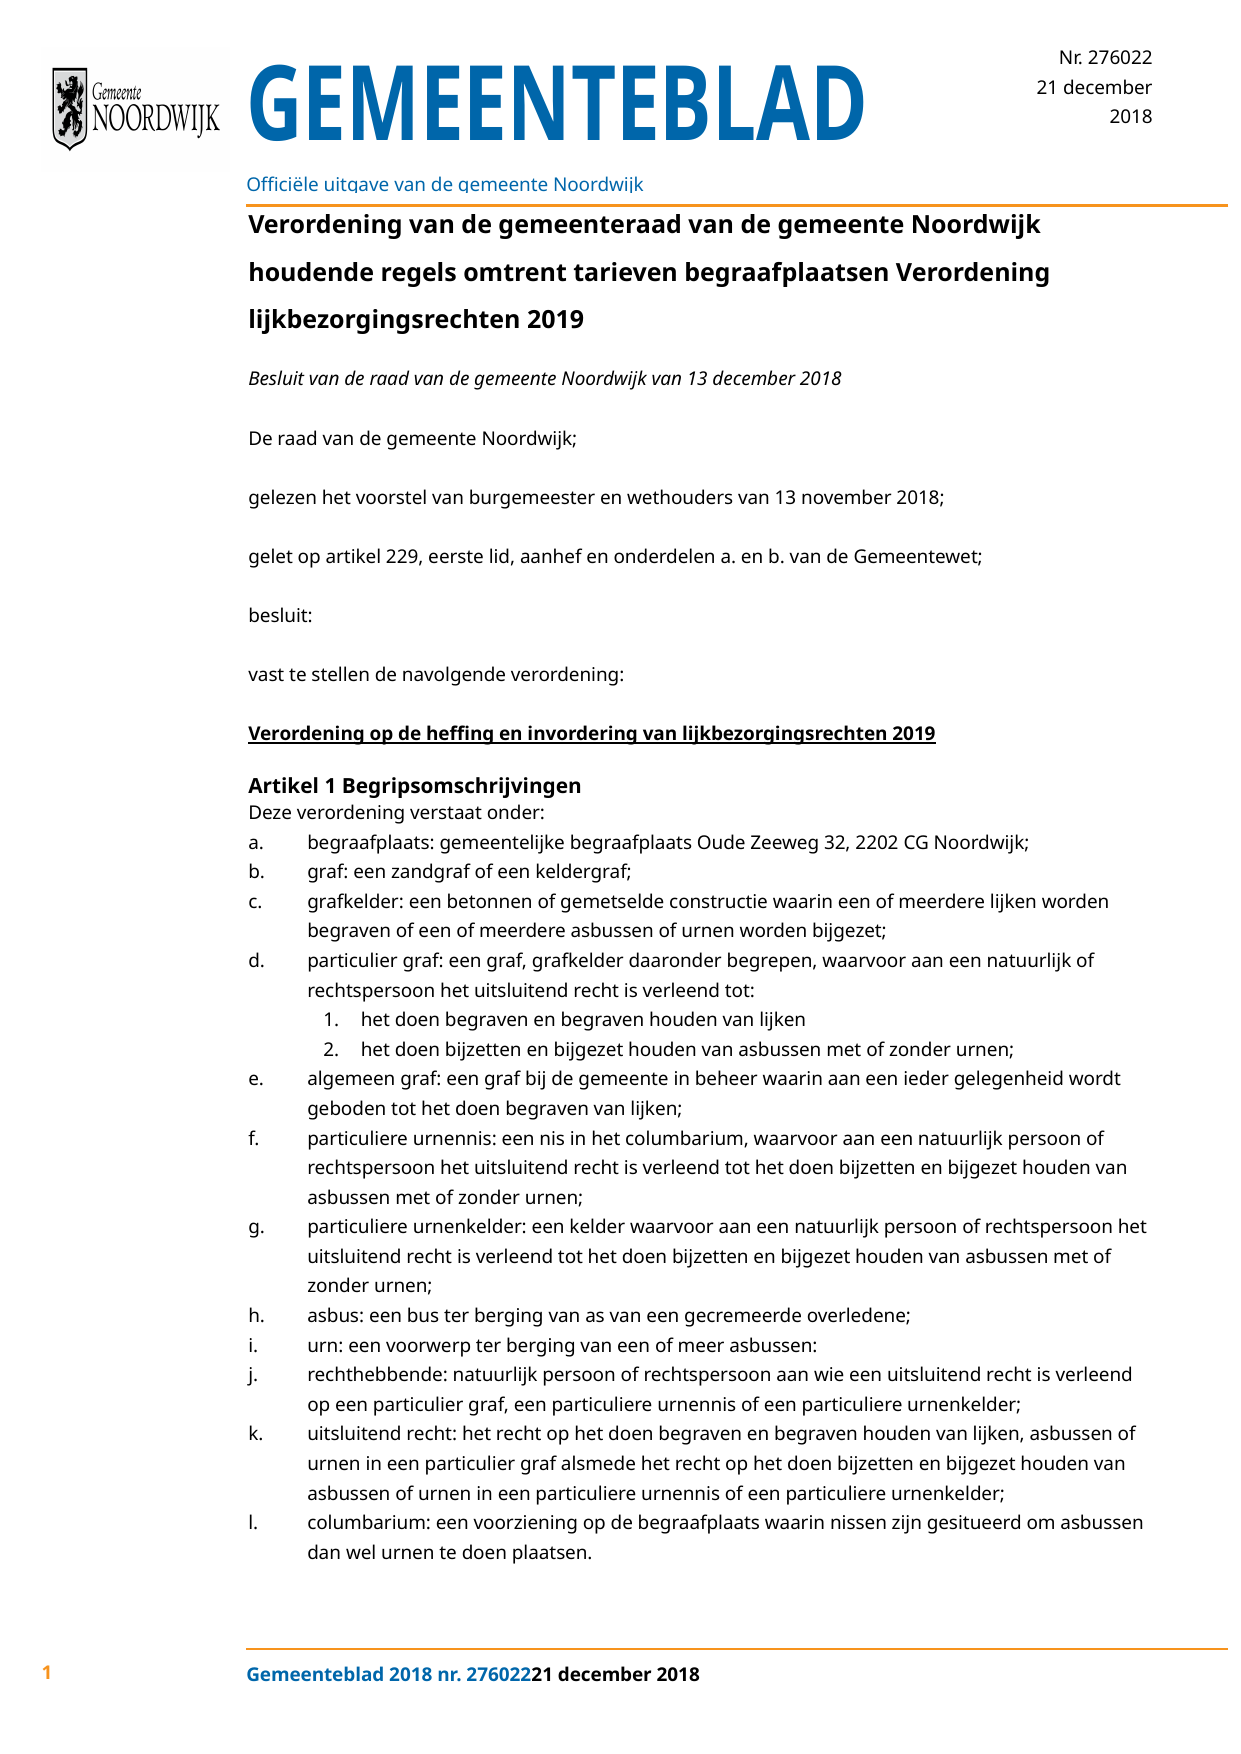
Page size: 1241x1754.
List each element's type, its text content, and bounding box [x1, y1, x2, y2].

text Besluit van de raad van de gemeente Noordwijk van 13 december 2018 [248, 366, 1152, 391]
list begraafplaats: gemeentelijke begraafplaats Oude Zeeweg 32, 2202 CG Noordwijk; [248, 829, 1152, 855]
text Deze verordening verstaat onder: [248, 799, 1152, 825]
text De raad van de gemeente Noordwijk; [248, 425, 1152, 450]
list particuliere urnenkelder: een kelder waarvoor aan een natuurlijk persoon of rechtspersoon het uitsluitend recht is verleend tot het doen bijzetten en bijgezet houden van asbussen met of zonder urnen; [248, 1213, 1152, 1298]
list algemeen graf: een graf bij de gemeente in beheer waarin aan een ieder gelegenheid wordt geboden tot het doen begraven van lijken; [248, 1066, 1152, 1121]
list columbarium: een voorziening op de begraafplaats waarin nissen zijn gesitueerd om asbussen dan wel urnen te doen plaatsen. [248, 1509, 1152, 1565]
text besluit: [248, 602, 1152, 628]
text gelet op artikel 229, eerste lid, aanhef en onderdelen a. en b. van de Gemeentewet; [248, 543, 1152, 569]
list het doen begraven en begraven houden van lijken [323, 1006, 1152, 1032]
text vast te stellen de navolgende verordening: [248, 661, 1152, 687]
list particulier graf: een graf, grafkelder daaronder begrepen, waarvoor aan een natuurlijk of rechtspersoon het uitsluitend recht is verleend tot: [248, 947, 1152, 1003]
list graf: een zandgraf of een keldergraf; [248, 858, 1152, 884]
list asbus: een bus ter berging van as van een gecremeerde overledene; [248, 1302, 1152, 1328]
list particuliere urnennis: een nis in het columbarium, waarvoor aan een natuurlijk persoon of rechtspersoon het uitsluitend recht is verleend tot het doen bijzetten en bijgezet houden van asbussen met of zonder urnen; [248, 1125, 1152, 1210]
list rechthebbende: natuurlijk persoon of rechtspersoon aan wie een uitsluitend recht is verleend op een particulier graf, een particuliere urnennis of een particuliere urnenkelder; [248, 1361, 1152, 1417]
list het doen bijzetten en bijgezet houden van asbussen met of zonder urnen; [323, 1036, 1152, 1062]
list uitsluitend recht: het recht op het doen begraven en begraven houden van lijken, asbussen of urnen in een particulier graf alsmede het recht op het doen bijzetten en bijgezet houden van asbussen of urnen in een particuliere urnennis of een particuliere urnenkelder; [248, 1421, 1152, 1506]
list urn: een voorwerp ter berging van een of meer asbussen: [248, 1332, 1152, 1358]
text gelezen het voorstel van burgemeester en wethouders van 13 november 2018; [248, 484, 1152, 509]
text Artikel 1 Begripsomschrijvingen [248, 771, 1152, 799]
list grafkelder: een betonnen of gemetselde constructie waarin een of meerdere lijken worden begraven of een of meerdere asbussen of urnen worden bijgezet; [248, 888, 1152, 943]
text Verordening op de heffing en invordering van lijkbezorgingsrechten 2019 [248, 721, 1152, 746]
picture [41, 47, 231, 172]
text Verordening van de gemeenteraad van de gemeente Noordwijk houdende regels omtrent tarieven begraafplaatsen Verordening lijkbezorgingsrechten 2019 [248, 207, 1152, 336]
